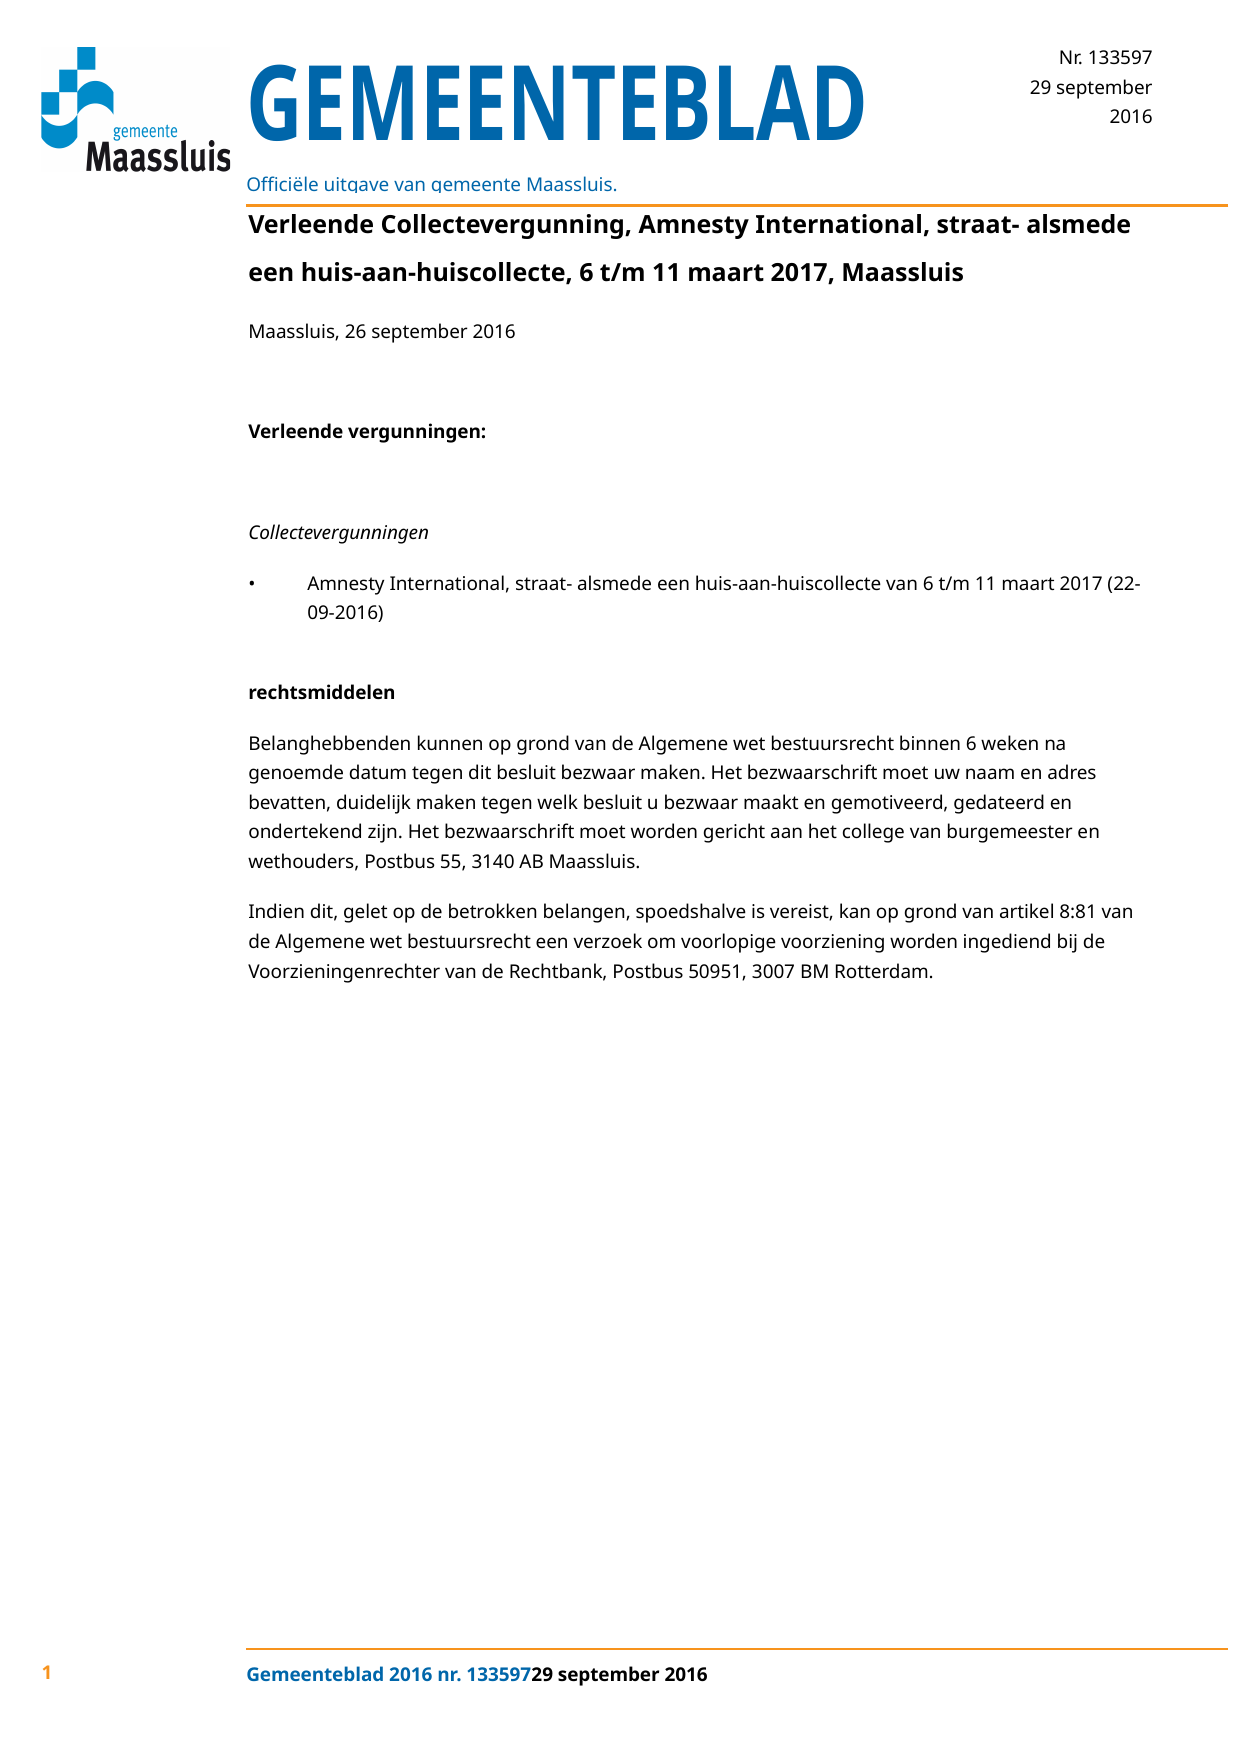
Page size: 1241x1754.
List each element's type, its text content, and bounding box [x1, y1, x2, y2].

picture [41, 47, 231, 172]
text Indien dit, gelet op de betrokken belangen, spoedshalve is vereist, kan op grond van artikel 8:81 van de Algemene wet bestuursrecht een verzoek om voorlopige voorziening worden ingediend bij de Voorzieningenrechter van de Rechtbank, Postbus 50951, 3007 BM Rotterdam. [248, 899, 1152, 984]
text Verleende Collectevergunning, Amnesty International, straat- alsmede een huis-aan-huiscollecte, 6 t/m 11 maart 2017, Maassluis [248, 207, 1152, 288]
text rechtsmiddelen [248, 679, 1152, 705]
list Amnesty International, straat- alsmede een huis-aan-huiscollecte van 6 t/m 11 maart 2017 (22-09-2016) [248, 570, 1152, 625]
picture [41, 47, 77, 92]
text Belanghebbenden kunnen op grond van de Algemene wet bestuursrecht binnen 6 weken na genoemde datum tegen dit besluit bezwaar maken. Het bezwaarschrift moet uw naam en adres bevatten, duidelijk maken tegen welk besluit u bezwaar maakt en gemotiveerd, gedateerd en ondertekend zijn. Het bezwaarschrift moet worden gericht aan het college van burgemeester en wethouders, Postbus 55, 3140 AB Maassluis. [248, 730, 1152, 874]
text Collectevergunningen [248, 519, 1152, 545]
text Maassluis, 26 september 2016 [248, 318, 1152, 344]
text Verleende vergunningen: [248, 419, 1152, 444]
